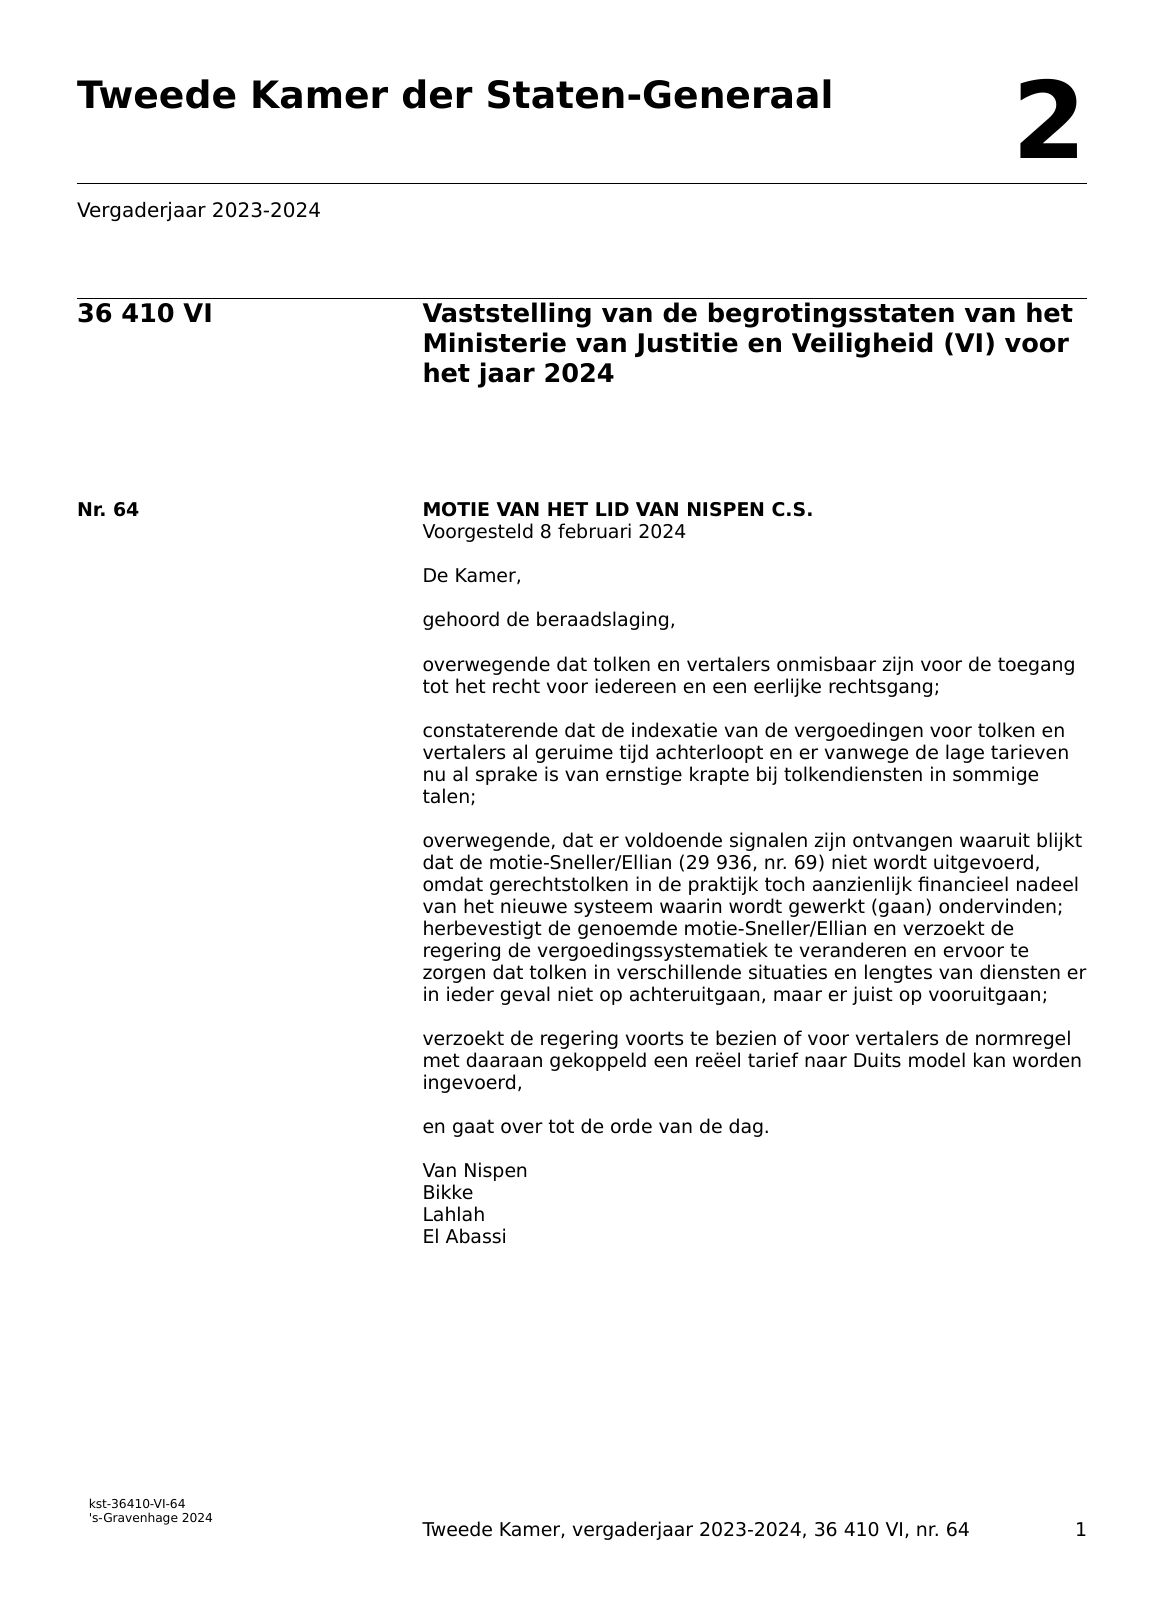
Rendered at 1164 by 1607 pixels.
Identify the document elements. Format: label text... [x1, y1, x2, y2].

text De Kamer, [422, 565, 1087, 587]
text constaterende dat de indexatie van de vergoedingen voor tolken en vertalers al geruime tijd achterloopt en er vanwege de lage tarieven nu al sprake is van ernstige krapte bij tolkendiensten in sommige talen; [422, 720, 1087, 808]
text Voorgesteld 8 februari 2024 [422, 521, 1087, 543]
table_cell Vergaderjaar 2023-2024 [77, 184, 1087, 298]
text herbevestigt de genoemde motie-Sneller/Ellian en verzoekt de regering de vergoedingssystematiek te veranderen en ervoor te zorgen dat tolken in verschillende situaties en lengtes van diensten er in ieder geval niet op achteruitgaan, maar er juist op vooruitgaan; [422, 918, 1087, 1006]
text overwegende dat tolken en vertalers onmisbaar zijn voor de toegang tot het recht voor iedereen en een eerlijke rechtsgang; [422, 653, 1087, 697]
text Van Nispen [422, 1160, 1087, 1182]
table_header Tweede Kamer der Staten-Generaal [77, 59, 886, 183]
text Bikke [422, 1182, 1087, 1204]
text El Abassi [422, 1226, 1087, 1248]
text en gaat over tot de orde van de dag. [422, 1116, 1087, 1138]
text Lahlah [422, 1204, 1087, 1226]
subtitle Nr. 64 MOTIE VAN HET LID VAN NISPEN C.S. [77, 499, 1087, 521]
table_header 2 [886, 59, 1087, 183]
text 's-Gravenhage 2024 [88, 1511, 323, 1525]
text gehoord de beraadslaging, [422, 609, 1087, 631]
text verzoekt de regering voorts te bezien of voor vertalers de normregel met daaraan gekoppeld een reëel tarief naar Duits model kan worden ingevoerd, [422, 1028, 1087, 1094]
subtitle 36 410 VI Vaststelling van de begrotingsstaten van het Ministerie van Justitie en Veiligheid (VI) voor het jaar 2024 [77, 299, 1087, 388]
text overwegende, dat er voldoende signalen zijn ontvangen waaruit blijkt dat de motie-Sneller/Ellian (29 936, nr. 69) niet wordt uitgevoerd, omdat gerechtstolken in de praktijk toch aanzienlijk financieel nadeel van het nieuwe systeem waarin wordt gewerkt (gaan) ondervinden; [422, 830, 1087, 918]
text kst-36410-VI-64 [88, 1497, 323, 1511]
